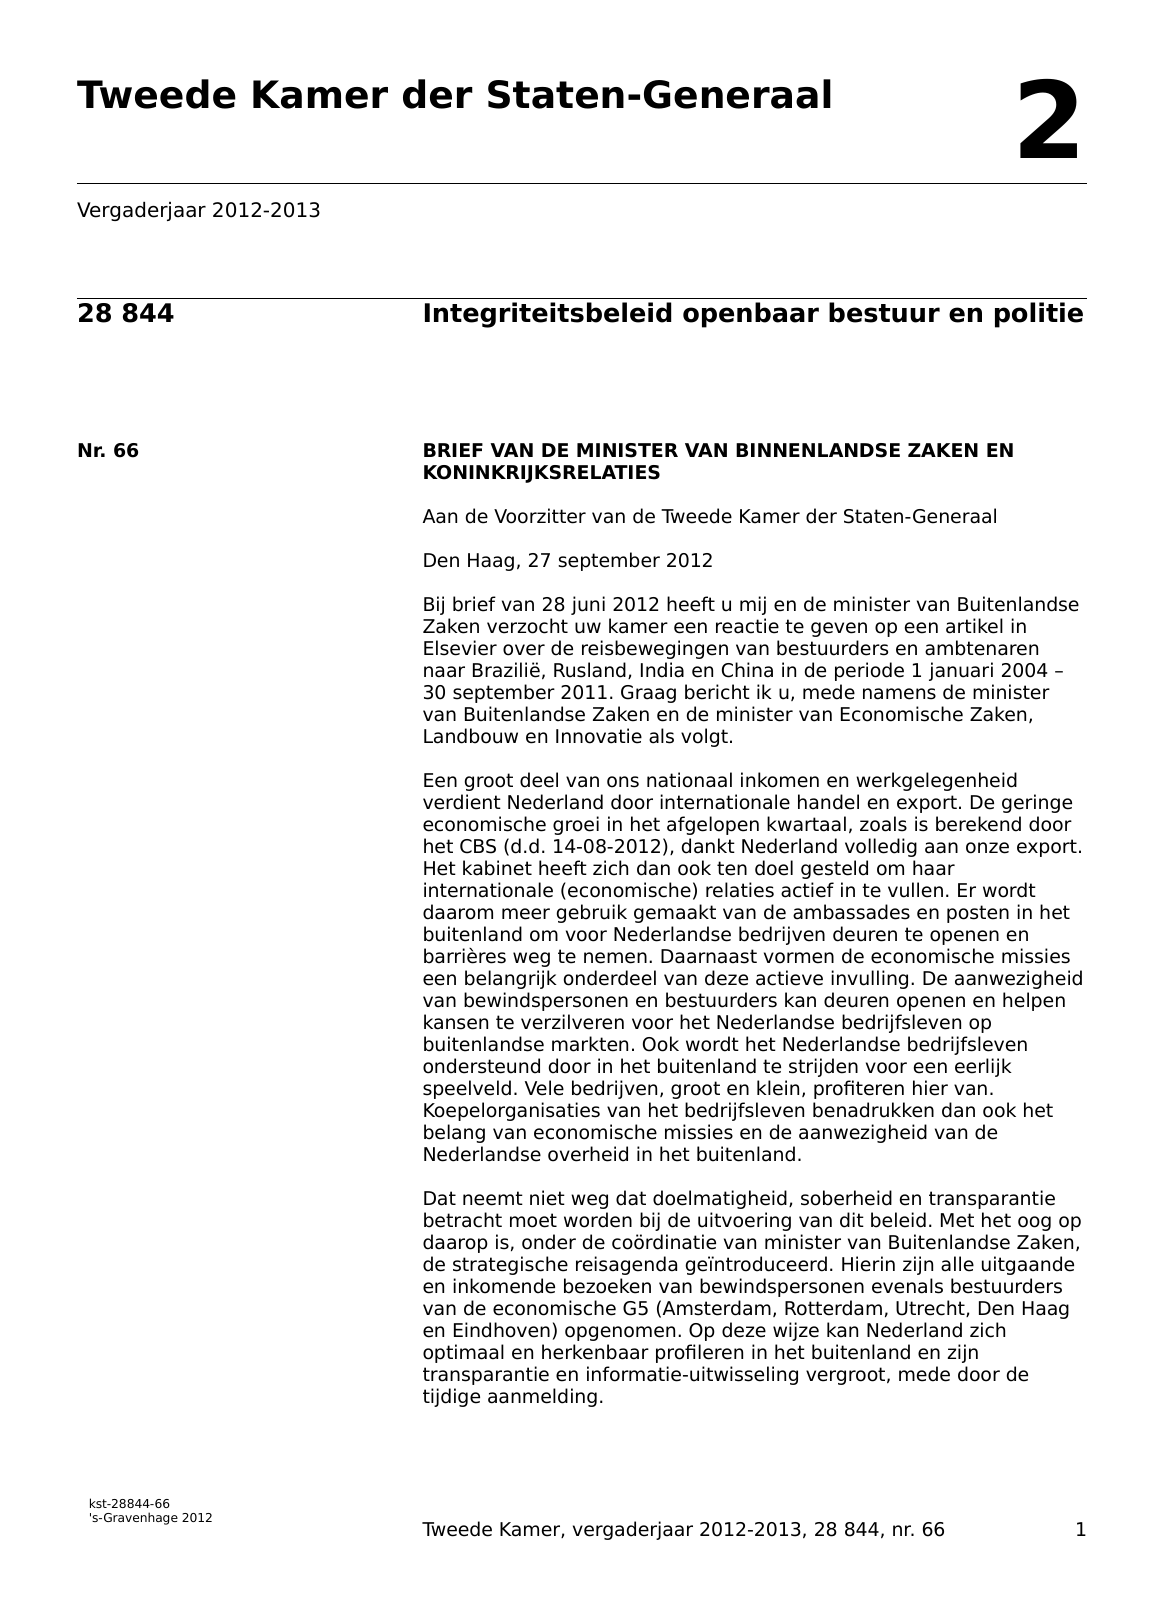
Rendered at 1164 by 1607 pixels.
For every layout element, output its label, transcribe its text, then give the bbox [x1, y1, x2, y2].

text 's-Gravenhage 2012 [88, 1511, 323, 1525]
text Het kabinet heeft zich dan ook ten doel gesteld om haar internationale (economische) relaties actief in te vullen. Er wordt daarom meer gebruik gemaakt van de ambassades en posten in het buitenland om voor Nederlandse bedrijven deuren te openen en barrières weg te nemen. Daarnaast vormen de economische missies een belangrijk onderdeel van deze actieve invulling. De aanwezigheid van bewindspersonen en bestuurders kan deuren openen en helpen kansen te verzilveren voor het Nederlandse bedrijfsleven op buitenlandse markten. Ook wordt het Nederlandse bedrijfsleven ondersteund door in het buitenland te strijden voor een eerlijk speelveld. Vele bedrijven, groot en klein, profiteren hier van. Koepelorganisaties van het bedrijfsleven benadrukken dan ook het belang van economische missies en de aanwezigheid van de Nederlandse overheid in het buitenland. [422, 858, 1087, 1166]
subtitle 28 844 Integriteitsbeleid openbaar bestuur en politie [77, 299, 1087, 329]
table_header Tweede Kamer der Staten-Generaal [77, 59, 886, 183]
text Den Haag, 27 september 2012 [422, 550, 1087, 572]
text kst-28844-66 [88, 1497, 323, 1511]
table_cell Vergaderjaar 2012-2013 [77, 184, 1087, 298]
text Dat neemt niet weg dat doelmatigheid, soberheid en transparantie betracht moet worden bij de uitvoering van dit beleid. Met het oog op daarop is, onder de coördinatie van minister van Buitenlandse Zaken, de strategische reisagenda geïntroduceerd. Hierin zijn alle uitgaande en inkomende bezoeken van bewindspersonen evenals bestuurders van de economische G5 (Amsterdam, Rotterdam, Utrecht, Den Haag en Eindhoven) opgenomen. Op deze wijze kan Nederland zich optimaal en herkenbaar profileren in het buitenland en zijn transparantie en informatie-uitwisseling vergroot, mede door de tijdige aanmelding. [422, 1188, 1087, 1408]
text Bij brief van 28 juni 2012 heeft u mij en de minister van Buitenlandse Zaken verzocht uw kamer een reactie te geven op een artikel in Elsevier over de reisbewegingen van bestuurders en ambtenaren naar Brazilië, Rusland, India en China in de periode 1 januari 2004 – 30 september 2011. Graag bericht ik u, mede namens de minister van Buitenlandse Zaken en de minister van Economische Zaken, Landbouw en Innovatie als volgt. [422, 594, 1087, 748]
table_header 2 [886, 59, 1087, 183]
subtitle Nr. 66 BRIEF VAN DE MINISTER VAN BINNENLANDSE ZAKEN EN KONINKRIJKSRELATIES [77, 440, 1087, 484]
text Een groot deel van ons nationaal inkomen en werkgelegenheid verdient Nederland door internationale handel en export. De geringe economische groei in het afgelopen kwartaal, zoals is berekend door het CBS (d.d. 14-08-2012), dankt Nederland volledig aan onze export. [422, 770, 1087, 858]
text Aan de Voorzitter van de Tweede Kamer der Staten-Generaal [422, 506, 1087, 528]
